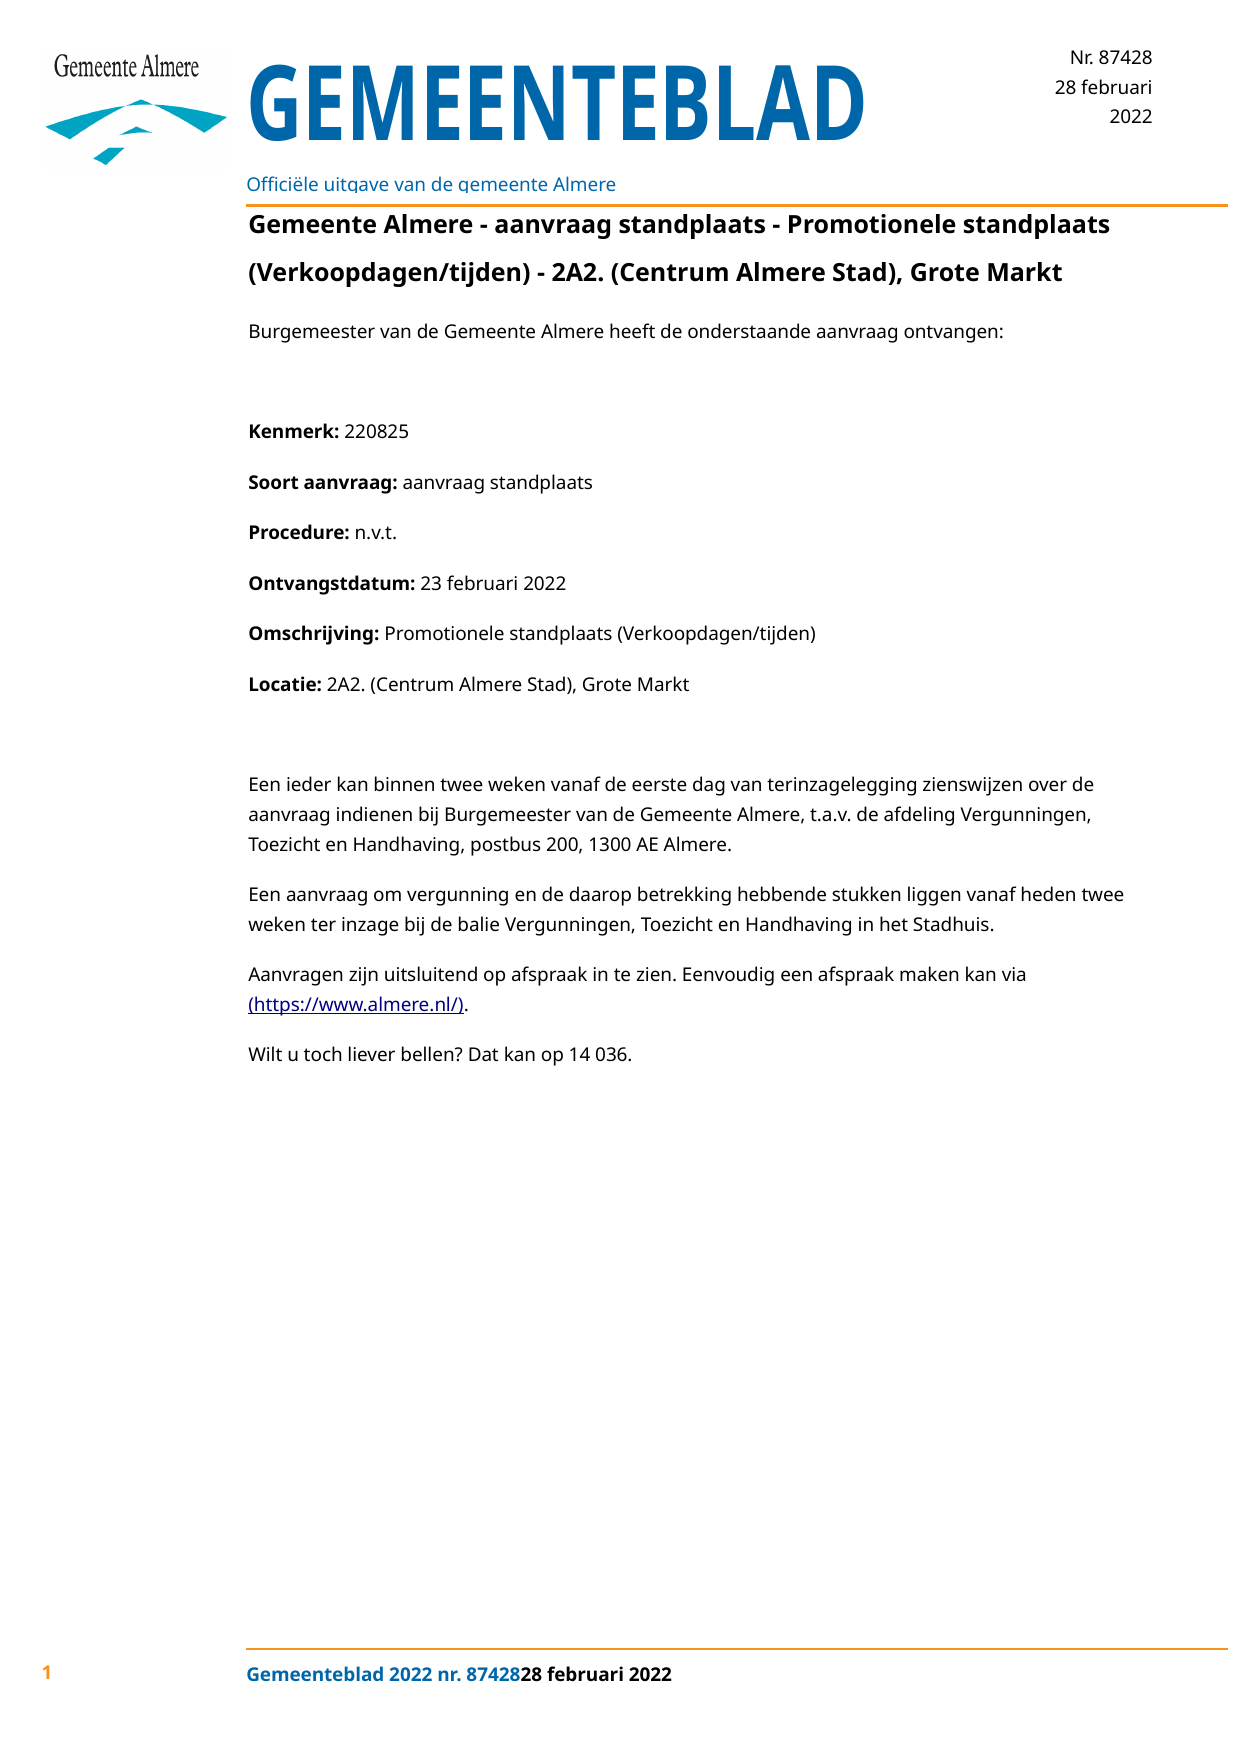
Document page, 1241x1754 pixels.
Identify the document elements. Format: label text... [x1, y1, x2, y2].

text Burgemeester van de Gemeente Almere heeft de onderstaande aanvraag ontvangen: [248, 318, 1152, 344]
text Een ieder kan binnen twee weken vanaf de eerste dag van terinzagelegging zienswijzen over de aanvraag indienen bij Burgemeester van de Gemeente Almere, t.a.v. de afdeling Vergunningen, Toezicht en Handhaving, postbus 200, 1300 AE Almere. [248, 772, 1152, 857]
text Een aanvraag om vergunning en de daarop betrekking hebbende stukken liggen vanaf heden twee weken ter inzage bij de balie Vergunningen, Toezicht en Handhaving in het Stadhuis. [248, 881, 1152, 937]
text Omschrijving: Promotionele standplaats (Verkoopdagen/tijden) [248, 620, 1152, 646]
text Ontvangstdatum: 23 februari 2022 [248, 570, 1152, 596]
text Procedure: n.v.t. [248, 519, 1152, 545]
text Gemeente Almere - aanvraag standplaats - Promotionele standplaats (Verkoopdagen/tijden) - 2A2. (Centrum Almere Stad), Grote Markt [248, 207, 1152, 288]
text Wilt u toch liever bellen? Dat kan op 14 036. [248, 1041, 1152, 1067]
text Kenmerk: 220825 [248, 419, 1152, 444]
picture [41, 47, 231, 172]
text Soort aanvraag: aanvraag standplaats [248, 469, 1152, 495]
text Aanvragen zijn uitsluitend op afspraak in te zien. Eenvoudig een afspraak maken kan via (https://www.almere.nl/). [248, 961, 1152, 1017]
text Locatie: 2A2. (Centrum Almere Stad), Grote Markt [248, 671, 1152, 697]
